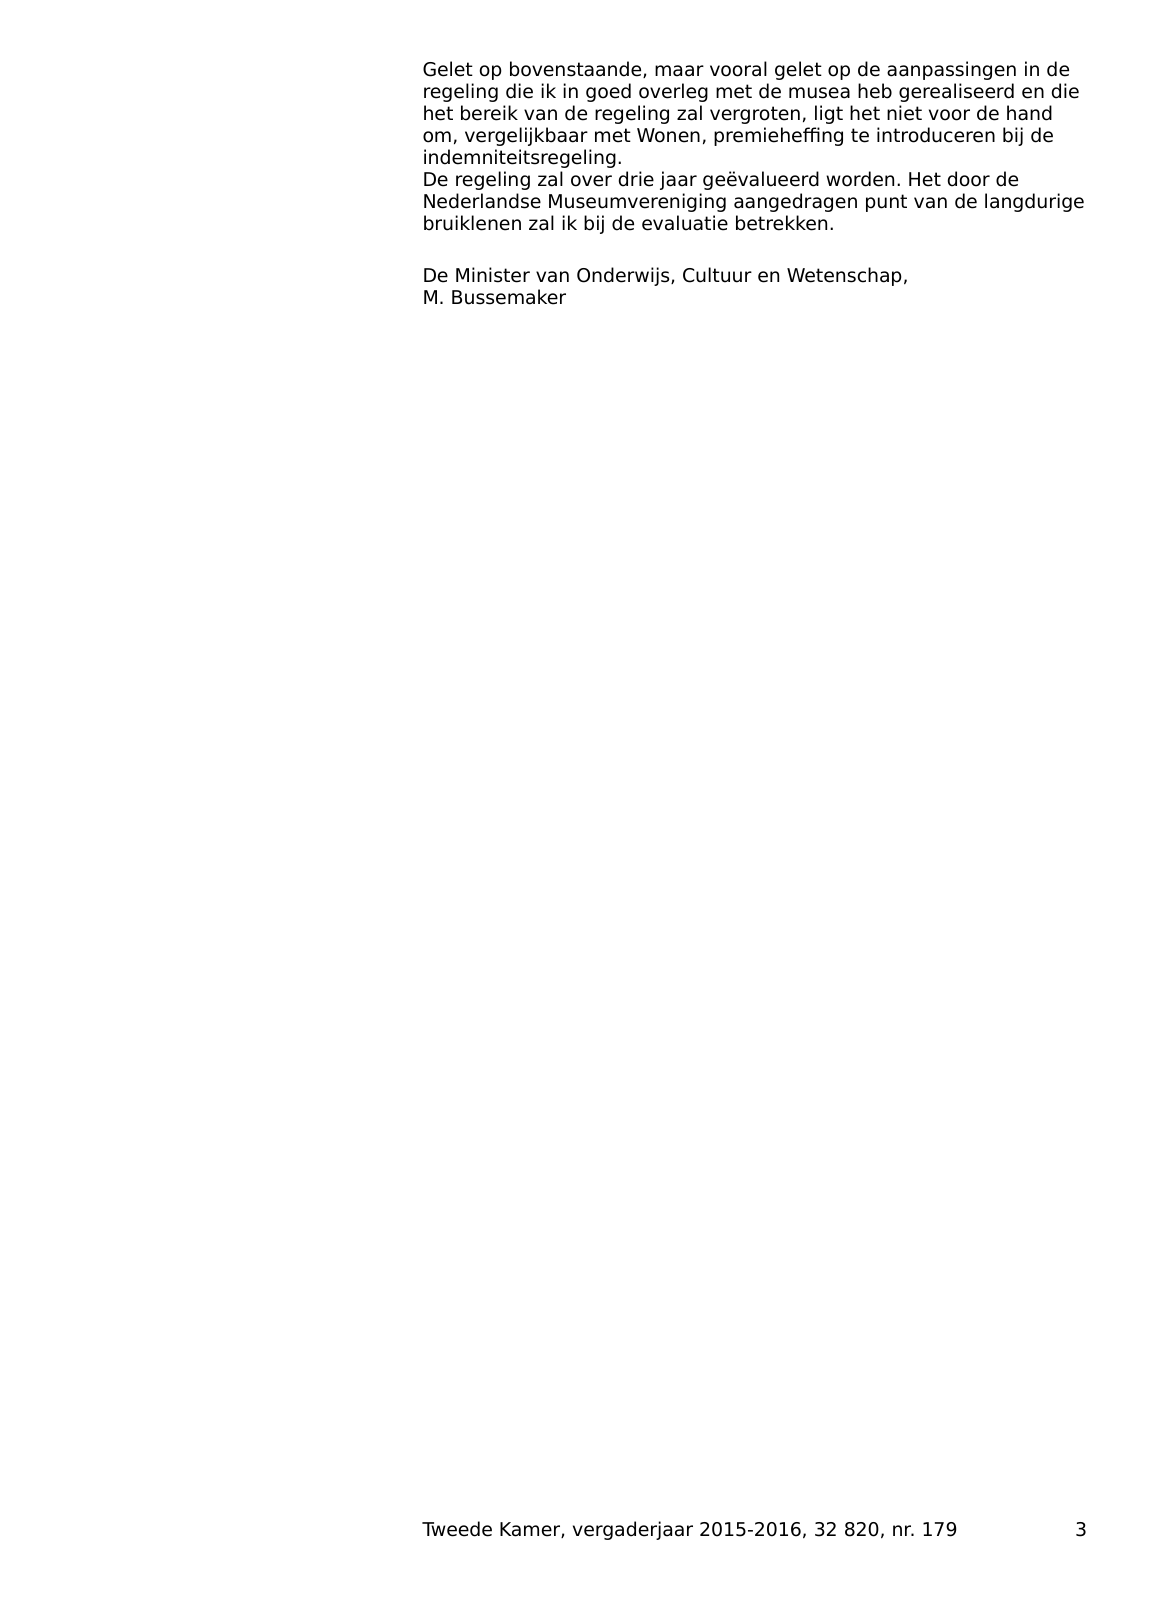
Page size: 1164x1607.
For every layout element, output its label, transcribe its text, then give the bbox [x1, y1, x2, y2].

text De regeling zal over drie jaar geëvalueerd worden. Het door de Nederlandse Museumvereniging aangedragen punt van de langdurige bruiklenen zal ik bij de evaluatie betrekken. [422, 169, 1087, 235]
text De Minister van Onderwijs, Cultuur en Wetenschap, M. Bussemaker [422, 265, 1087, 309]
text Gelet op bovenstaande, maar vooral gelet op de aanpassingen in de regeling die ik in goed overleg met de musea heb gerealiseerd en die het bereik van de regeling zal vergroten, ligt het niet voor de hand om, vergelijkbaar met Wonen, premieheffing te introduceren bij de indemniteitsregeling. [422, 59, 1087, 169]
